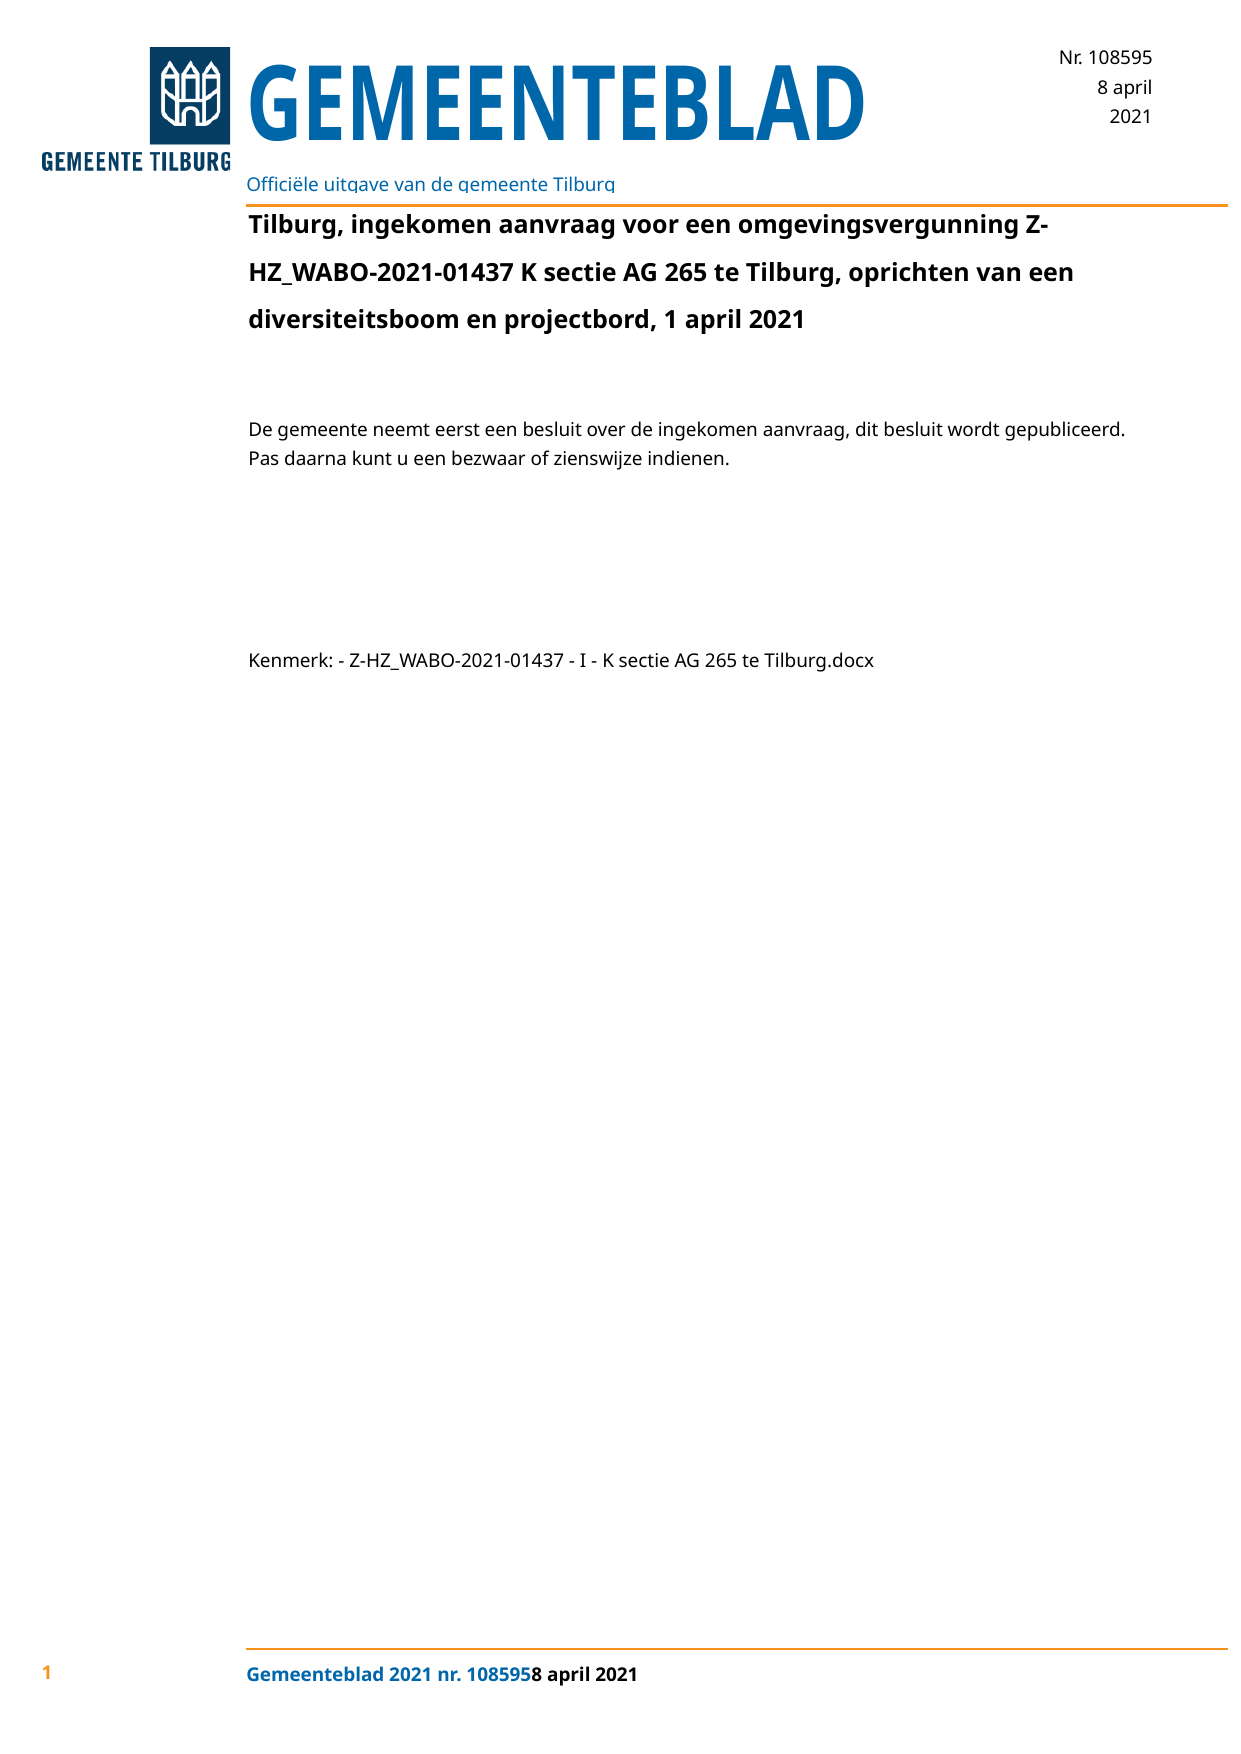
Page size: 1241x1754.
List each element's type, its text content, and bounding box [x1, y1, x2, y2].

text De gemeente neemt eerst een besluit over de ingekomen aanvraag, dit besluit wordt gepubliceerd. Pas daarna kunt u een bezwaar of zienswijze indienen. [248, 416, 1152, 471]
text Kenmerk: - Z-HZ_WABO-2021-01437 - I - K sectie AG 265 te Tilburg.docx [248, 647, 1152, 673]
picture [41, 47, 231, 172]
text Tilburg, ingekomen aanvraag voor een omgevingsvergunning Z-HZ_WABO-2021-01437 K sectie AG 265 te Tilburg, oprichten van een diversiteitsboom en projectbord, 1 april 2021 [248, 207, 1152, 336]
